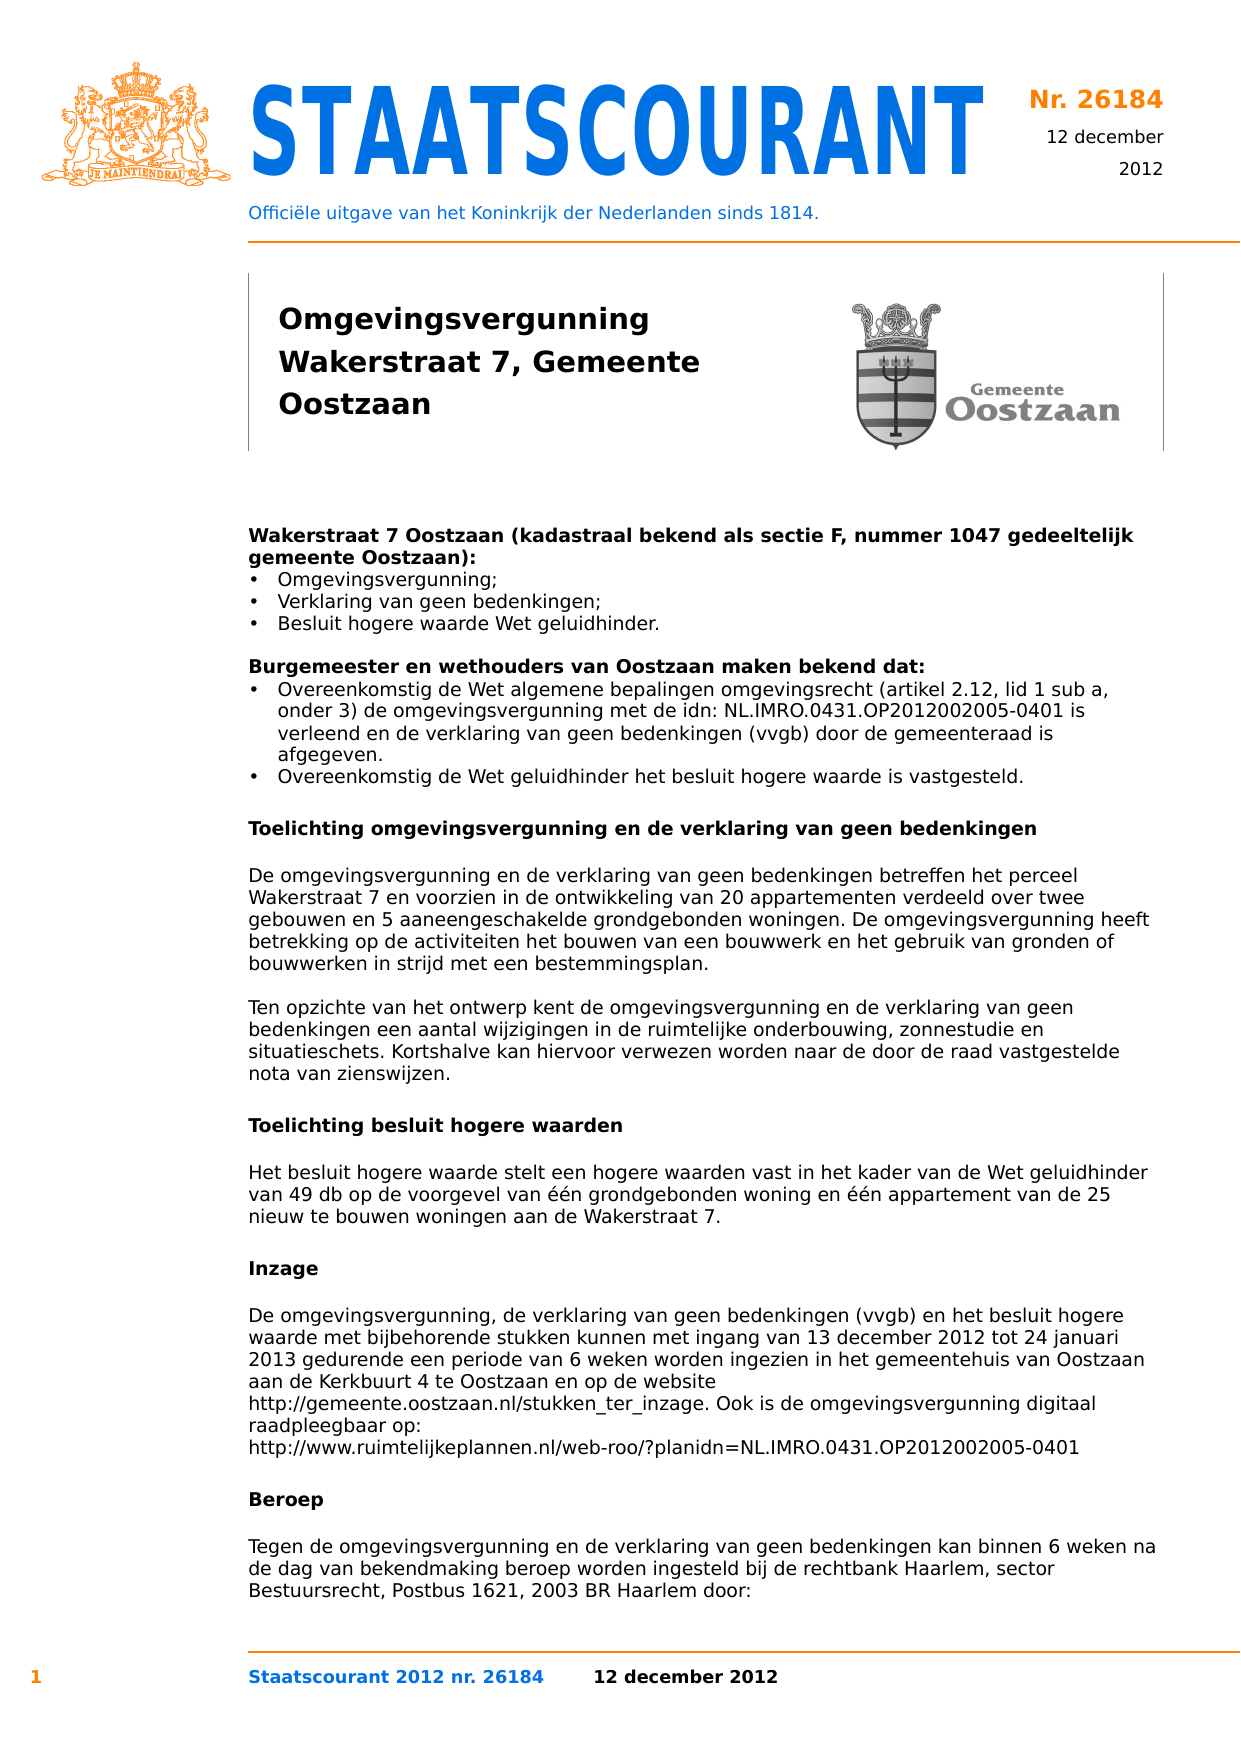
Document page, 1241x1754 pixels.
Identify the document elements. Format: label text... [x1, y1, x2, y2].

table_cell 2012 [998, 153, 1240, 203]
text De omgevingsvergunning en de verklaring van geen bedenkingen betreffen het perceel Wakerstraat 7 en voorzien in de ontwikkeling van 20 appartementen verdeeld over twee gebouwen en 5 aaneengeschakelde grondgebonden woningen. De omgevingsvergunning heeft betrekking op de activiteiten het bouwen van een bouwwerk en het gebruik van gronden of bouwwerken in strijd met een bestemmingsplan. [248, 865, 1163, 975]
text • Overeenkomstig de Wet geluidhinder het besluit hogere waarde is vastgesteld. [248, 766, 1163, 788]
picture [838, 302, 1134, 451]
text Burgemeester en wethouders van Oostzaan maken bekend dat: [248, 656, 1163, 678]
text http://www.ruimtelijkeplannen.nl/web-roo/?planidn=NL.IMRO.0431.OP2012002005-0401 [248, 1437, 1163, 1459]
table_header STAATSCOURANT [248, 62, 998, 203]
text Het besluit hogere waarde stelt een hogere waarden vast in het kader van de Wet geluidhinder van 49 db op de voorgevel van één grondgebonden woning en één appartement van de 25 nieuw te bouwen woningen aan de Wakerstraat 7. [248, 1162, 1163, 1228]
text De omgevingsvergunning, de verklaring van geen bedenkingen (vvgb) en het besluit hogere waarde met bijbehorende stukken kunnen met ingang van 13 december 2012 tot 24 januari 2013 gedurende een periode van 6 weken worden ingezien in het gemeentehuis van Oostzaan aan de Kerkbuurt 4 te Oostzaan en op de website http://gemeente.oostzaan.nl/stukken_ter_inzage. Ook is de omgevingsvergunning digitaal raadpleegbaar op: [248, 1305, 1163, 1437]
table_cell 12 december [998, 121, 1240, 153]
text • Besluit hogere waarde Wet geluidhinder. [248, 613, 1163, 634]
table_cell Officiële uitgave van het Koninkrijk der Nederlanden sinds 1814. [248, 203, 1240, 241]
picture [41, 62, 231, 186]
text Wakerstraat 7 Oostzaan (kadastraal bekend als sectie F, nummer 1047 gedeeltelijk gemeente Oostzaan): [248, 525, 1163, 569]
subtitle Beroep [248, 1489, 1163, 1511]
subtitle Omgevingsvergunning Wakerstraat 7, Gemeente Oostzaan [249, 273, 1163, 451]
text • Overeenkomstig de Wet algemene bepalingen omgevingsrecht (artikel 2.12, lid 1 sub a, onder 3) de omgevingsvergunning met de idn: NL.IMRO.0431.OP2012002005-0401 is verleend en de verklaring van geen bedenkingen (vvgb) door de gemeenteraad is afgegeven. [248, 678, 1163, 766]
subtitle Toelichting omgevingsvergunning en de verklaring van geen bedenkingen [248, 818, 1163, 840]
table_header Nr. 26184 [998, 62, 1240, 121]
text Tegen de omgevingsvergunning en de verklaring van geen bedenkingen kan binnen 6 weken na de dag van bekendmaking beroep worden ingesteld bij de rechtbank Haarlem, sector Bestuursrecht, Postbus 1621, 2003 BR Haarlem door: [248, 1536, 1163, 1602]
text • Omgevingsvergunning; [248, 569, 1163, 591]
subtitle Toelichting besluit hogere waarden [248, 1115, 1163, 1137]
subtitle Inzage [248, 1258, 1163, 1280]
table_header [25, 62, 248, 241]
text Ten opzichte van het ontwerp kent de omgevingsvergunning en de verklaring van geen bedenkingen een aantal wijzigingen in de ruimtelijke onderbouwing, zonnestudie en situatieschets. Kortshalve kan hiervoor verwezen worden naar de door de raad vastgestelde nota van zienswijzen. [248, 997, 1163, 1085]
text • Verklaring van geen bedenkingen; [248, 591, 1163, 613]
